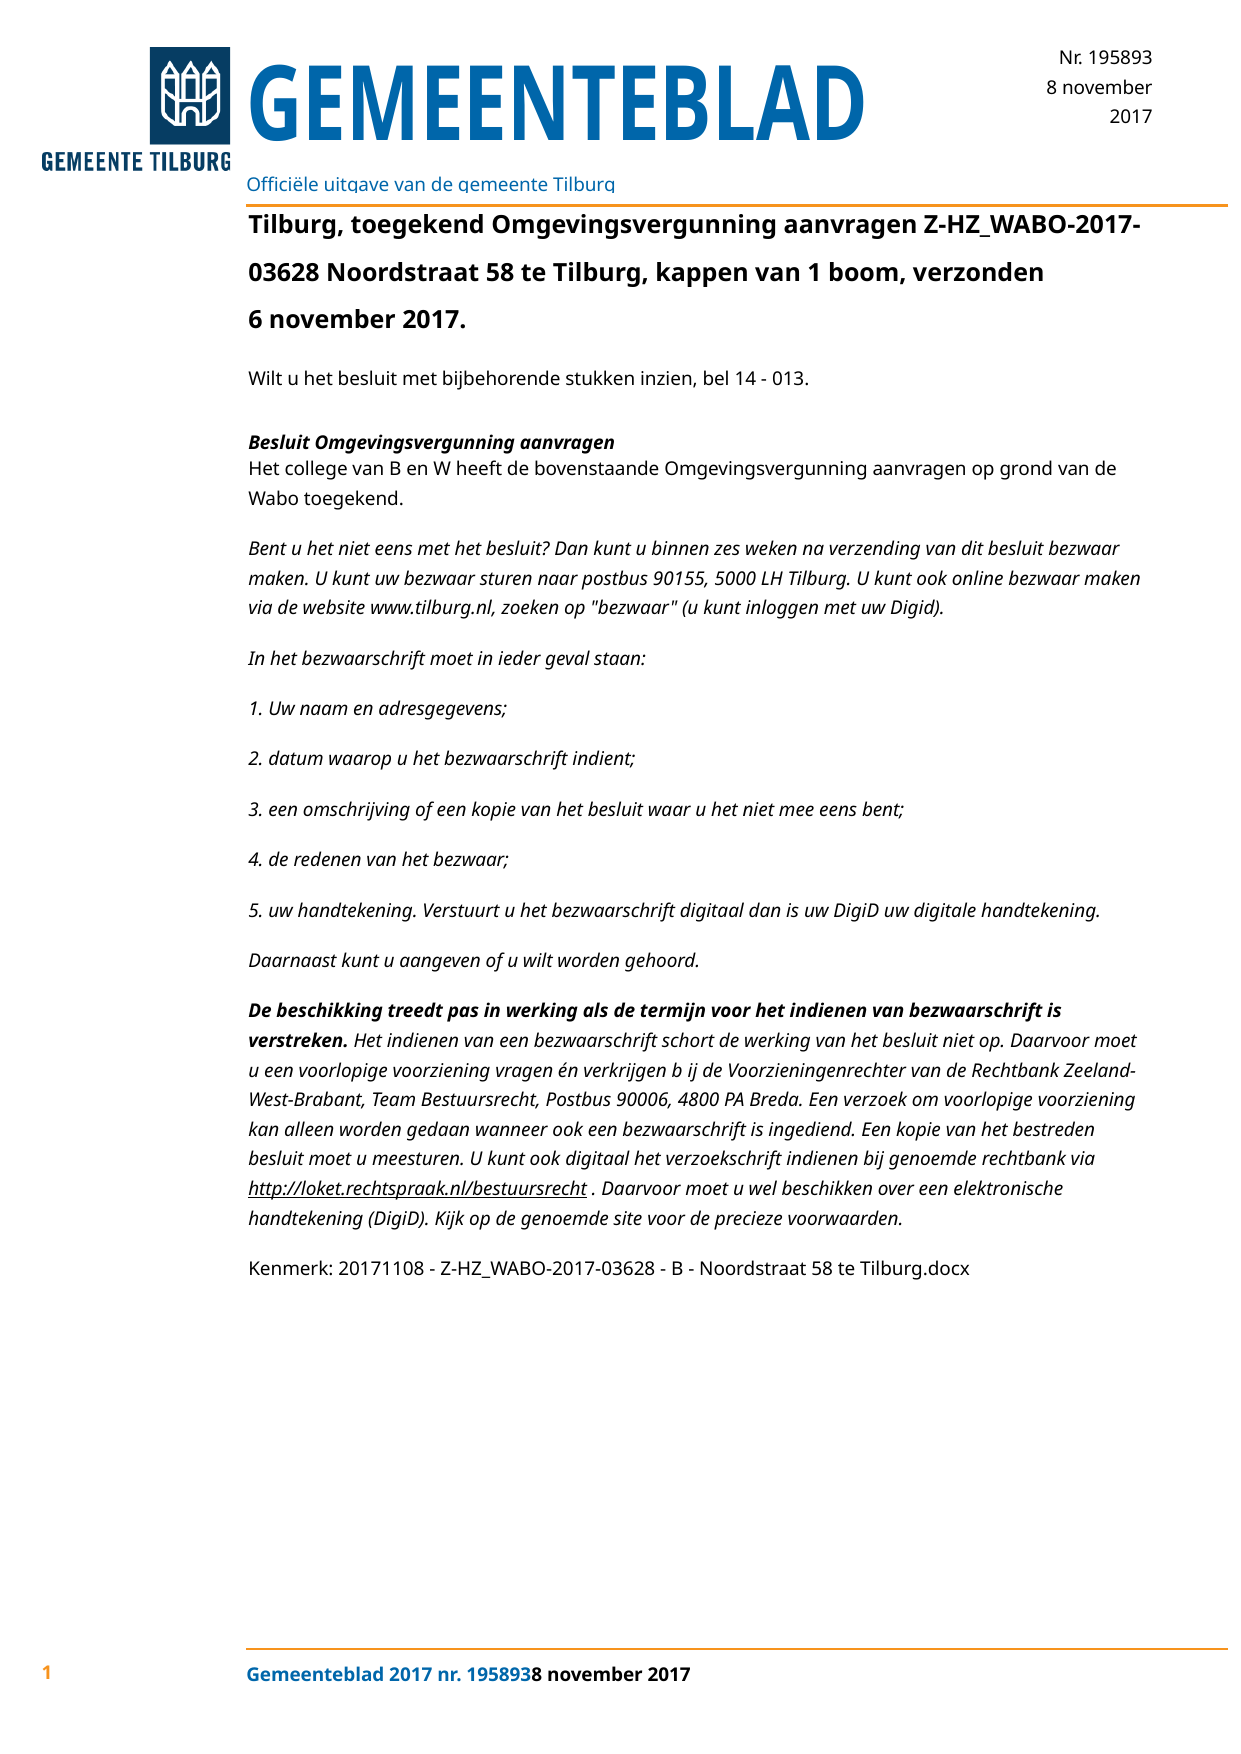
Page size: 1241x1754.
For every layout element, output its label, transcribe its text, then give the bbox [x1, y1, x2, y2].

picture [41, 47, 231, 172]
text Daarnaast kunt u aangeven of u wilt worden gehoord. [248, 947, 1152, 973]
text In het bezwaarschrift moet in ieder geval staan: [248, 645, 1152, 671]
text 4. de redenen van het bezwaar; [248, 846, 1152, 872]
text Het college van B en W heeft de bovenstaande Omgevingsvergunning aanvragen op grond van de Wabo toegekend. [248, 455, 1152, 511]
text Bent u het niet eens met het besluit? Dan kunt u binnen zes weken na verzending van dit besluit bezwaar maken. U kunt uw bezwaar sturen naar postbus 90155, 5000 LH Tilburg. U kunt ook online bezwaar maken via de website www.tilburg.nl, zoeken op "bezwaar" (u kunt inloggen met uw Digid). [248, 535, 1152, 620]
text 5. uw handtekening. Verstuurt u het bezwaarschrift digitaal dan is uw DigiD uw digitale handtekening. [248, 897, 1152, 923]
text Besluit Omgevingsvergunning aanvragen [248, 429, 1152, 455]
text 3. een omschrijving of een kopie van het besluit waar u het niet mee eens bent; [248, 796, 1152, 822]
text 2. datum waarop u het bezwaarschrift indient; [248, 746, 1152, 771]
text 1. Uw naam en adresgegevens; [248, 695, 1152, 721]
text De beschikking treedt pas in werking als de termijn voor het indienen van bezwaarschrift is verstreken. Het indienen van een bezwaarschrift schort de werking van het besluit niet op. Daarvoor moet u een voorlopige voorziening vragen én verkrijgen b ij de Voorzieningenrechter van de Rechtbank Zeeland-West-Brabant, Team Bestuursrecht, Postbus 90006, 4800 PA Breda. Een verzoek om voorlopige voorziening kan alleen worden gedaan wanneer ook een bezwaarschrift is ingediend. Een kopie van het bestreden besluit moet u meesturen. U kunt ook digitaal het verzoekschrift indienen bij genoemde rechtbank via http://loket.rechtspraak.nl/bestuursrecht . Daarvoor moet u wel beschikken over een elektronische handtekening (DigiD). Kijk op de genoemde site voor de precieze voorwaarden. [248, 998, 1152, 1231]
text Tilburg, toegekend Omgevingsvergunning aanvragen Z-HZ_WABO-2017-03628 Noordstraat 58 te Tilburg, kappen van 1 boom, verzonden 6 november 2017. [248, 207, 1152, 336]
text Kenmerk: 20171108 - Z-HZ_WABO-2017-03628 - B - Noordstraat 58 te Tilburg.docx [248, 1255, 1152, 1281]
text Wilt u het besluit met bijbehorende stukken inzien, bel 14 - 013. [248, 366, 1152, 391]
